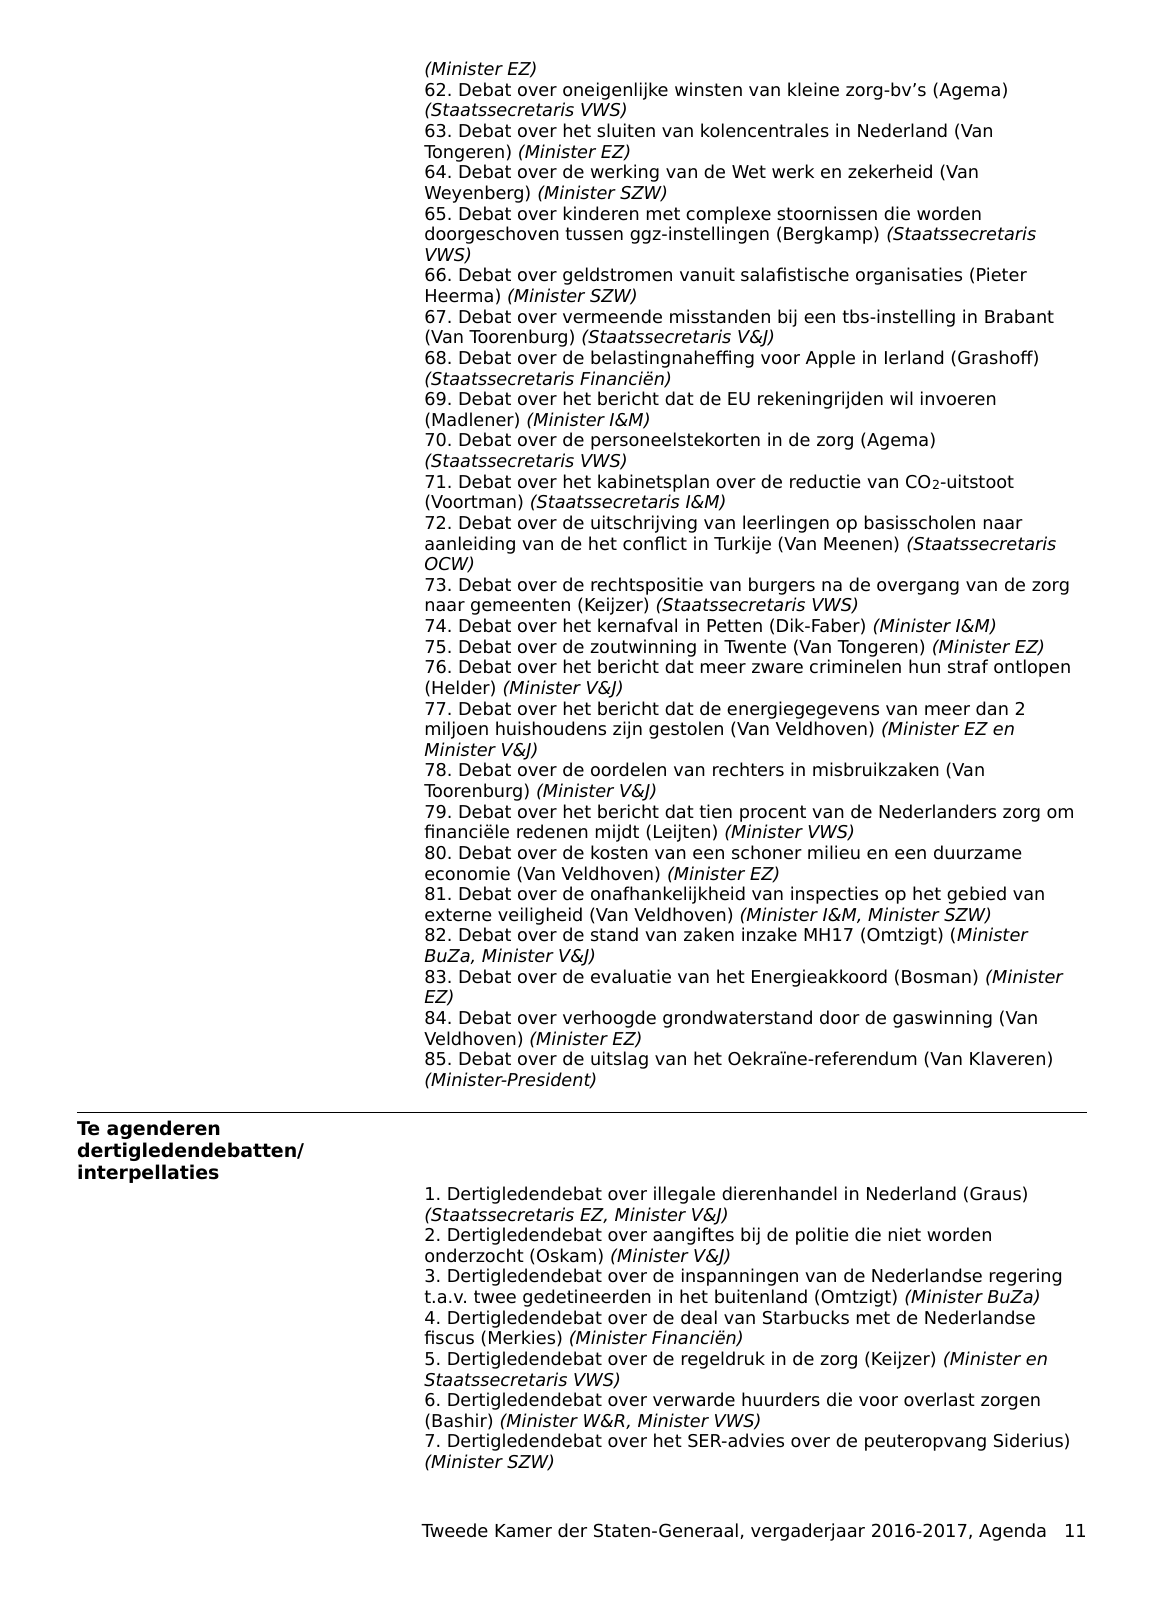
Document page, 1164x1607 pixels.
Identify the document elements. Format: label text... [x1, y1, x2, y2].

table_cell [77, 1308, 401, 1349]
table_cell [401, 1225, 418, 1266]
table_cell 2. Dertigledendebat over aangiftes bij de politie die niet worden onderzocht (Oskam) (Minister V&J) [418, 1225, 1087, 1266]
table_cell 67. Debat over vermeende misstanden bij een tbs-instelling in Brabant (Van Toorenburg) (Staatssecretaris V&J) [418, 307, 1087, 348]
table_cell [401, 699, 418, 760]
table_cell [401, 59, 418, 80]
table_cell [401, 967, 418, 1008]
table_cell [401, 616, 418, 637]
table_cell [77, 513, 401, 575]
table_cell [77, 1225, 401, 1266]
table_cell 76. Debat over het bericht dat meer zware criminelen hun straf ontlopen (Helder) (Minister V&J) [418, 657, 1087, 698]
table_cell 74. Debat over het kernafval in Petten (Dik-Faber) (Minister I&M) [418, 616, 1087, 637]
table_cell 66. Debat over geldstromen vanuit salafistische organisaties (Pieter Heerma) (Minister SZW) [418, 265, 1087, 307]
table_cell (Minister EZ) [418, 59, 1087, 80]
table_cell 82. Debat over de stand van zaken inzake MH17 (Omtzigt) (Minister BuZa, Minister V&J) [418, 925, 1087, 967]
table_cell 79. Debat over het bericht dat tien procent van de Nederlanders zorg om financiële redenen mijdt (Leijten) (Minister VWS) [418, 802, 1087, 843]
table_cell 65. Debat over kinderen met complexe stoornissen die worden doorgeschoven tussen ggz-instellingen (Bergkamp) (Staatssecretaris VWS) [418, 204, 1087, 265]
table_cell [77, 967, 401, 1008]
table_cell [77, 1349, 401, 1390]
table_cell [401, 657, 418, 698]
table_cell [77, 80, 401, 121]
table_cell [77, 925, 401, 967]
table_cell 72. Debat over de uitschrijving van leerlingen op basisscholen naar aanleiding van de het conflict in Turkije (Van Meenen) (Staatssecretaris OCW) [418, 513, 1087, 575]
table_cell [401, 1184, 418, 1225]
table_cell 7. Dertigledendebat over het SER-advies over de peuteropvang Siderius) (Minister SZW) [418, 1431, 1087, 1473]
table_cell 70. Debat over de personeelstekorten in de zorg (Agema) (Staatssecretaris VWS) [418, 430, 1087, 472]
table_cell [77, 472, 401, 513]
table_cell 84. Debat over verhoogde grondwaterstand door de gaswinning (Van Veldhoven) (Minister EZ) [418, 1008, 1087, 1049]
table_cell 69. Debat over het bericht dat de EU rekeningrijden wil invoeren (Madlener) (Minister I&M) [418, 389, 1087, 430]
table_cell [77, 657, 401, 698]
table_cell [77, 616, 401, 637]
table_cell [401, 575, 418, 616]
table_cell [77, 59, 401, 80]
table_cell [77, 802, 401, 843]
table_cell [77, 121, 401, 162]
table_cell 4. Dertigledendebat over de deal van Starbucks met de Nederlandse fiscus (Merkies) (Minister Financiën) [418, 1308, 1087, 1349]
table_header Te agenderen dertigledendebatten/ interpellaties [77, 1113, 401, 1184]
table_cell [77, 1008, 401, 1049]
table_cell [401, 80, 418, 121]
table_cell [77, 884, 401, 925]
table_cell [401, 162, 418, 203]
table_cell [77, 1431, 401, 1473]
table_cell 83. Debat over de evaluatie van het Energieakkoord (Bosman) (Minister EZ) [418, 967, 1087, 1008]
table_cell [77, 348, 401, 389]
table_cell [401, 843, 418, 884]
table_cell [401, 760, 418, 802]
table_cell 6. Dertigledendebat over verwarde huurders die voor overlast zorgen (Bashir) (Minister W&R, Minister VWS) [418, 1390, 1087, 1431]
table_cell [401, 348, 418, 389]
table_cell [77, 389, 401, 430]
table_cell [401, 1308, 418, 1349]
table_cell 75. Debat over de zoutwinning in Twente (Van Tongeren) (Minister EZ) [418, 637, 1087, 657]
table_cell 3. Dertigledendebat over de inspanningen van de Nederlandse regering t.a.v. twee gedetineerden in het buitenland (Omtzigt) (Minister BuZa) [418, 1266, 1087, 1308]
table_cell [401, 265, 418, 307]
table_cell [401, 204, 418, 265]
table_cell [77, 699, 401, 760]
table_cell [401, 472, 418, 513]
table_cell [401, 884, 418, 925]
table_cell [401, 1349, 418, 1390]
table_cell 77. Debat over het bericht dat de energiegegevens van meer dan 2 miljoen huishoudens zijn gestolen (Van Veldhoven) (Minister EZ en Minister V&J) [418, 699, 1087, 760]
table_cell [77, 265, 401, 307]
table_header [401, 1113, 418, 1184]
table_cell [401, 513, 418, 575]
table_cell [77, 1184, 401, 1225]
table_cell [77, 843, 401, 884]
table_cell 81. Debat over de onafhankelijkheid van inspecties op het gebied van externe veiligheid (Van Veldhoven) (Minister I&M, Minister SZW) [418, 884, 1087, 925]
table_cell [401, 1390, 418, 1431]
table_cell [77, 1049, 401, 1090]
table_cell 78. Debat over de oordelen van rechters in misbruikzaken (Van Toorenburg) (Minister V&J) [418, 760, 1087, 802]
table_cell [77, 1266, 401, 1308]
table_cell [401, 1008, 418, 1049]
table_cell [401, 430, 418, 472]
table_cell [77, 430, 401, 472]
table_cell 1. Dertigledendebat over illegale dierenhandel in Nederland (Graus) (Staatssecretaris EZ, Minister V&J) [418, 1184, 1087, 1225]
table_cell 68. Debat over de belastingnaheffing voor Apple in Ierland (Grashoff) (Staatssecretaris Financiën) [418, 348, 1087, 389]
table_cell 63. Debat over het sluiten van kolencentrales in Nederland (Van Tongeren) (Minister EZ) [418, 121, 1087, 162]
table_cell 80. Debat over de kosten van een schoner milieu en een duurzame economie (Van Veldhoven) (Minister EZ) [418, 843, 1087, 884]
table_cell 5. Dertigledendebat over de regeldruk in de zorg (Keijzer) (Minister en Staatssecretaris VWS) [418, 1349, 1087, 1390]
table_cell [401, 389, 418, 430]
table_cell [77, 162, 401, 203]
table_cell 73. Debat over de rechtspositie van burgers na de overgang van de zorg naar gemeenten (Keijzer) (Staatssecretaris VWS) [418, 575, 1087, 616]
table_cell [401, 925, 418, 967]
table_cell [401, 1266, 418, 1308]
table_cell [77, 204, 401, 265]
table_cell [401, 637, 418, 657]
table_cell [401, 802, 418, 843]
table_cell [77, 760, 401, 802]
table_cell [77, 575, 401, 616]
table_header [418, 1113, 1087, 1184]
table_cell [77, 637, 401, 657]
table_cell [401, 121, 418, 162]
table_cell 64. Debat over de werking van de Wet werk en zekerheid (Van Weyenberg) (Minister SZW) [418, 162, 1087, 203]
table_cell [401, 1431, 418, 1473]
table_cell [77, 307, 401, 348]
table_cell [401, 1049, 418, 1090]
table_cell 62. Debat over oneigenlijke winsten van kleine zorg-bv’s (Agema) (Staatssecretaris VWS) [418, 80, 1087, 121]
table_cell 71. Debat over het kabinetsplan over de reductie van CO2-uitstoot (Voortman) (Staatssecretaris I&M) [418, 472, 1087, 513]
table_cell 85. Debat over de uitslag van het Oekraïne-referendum (Van Klaveren) (Minister-President) [418, 1049, 1087, 1090]
table_cell [401, 307, 418, 348]
table_cell [77, 1390, 401, 1431]
